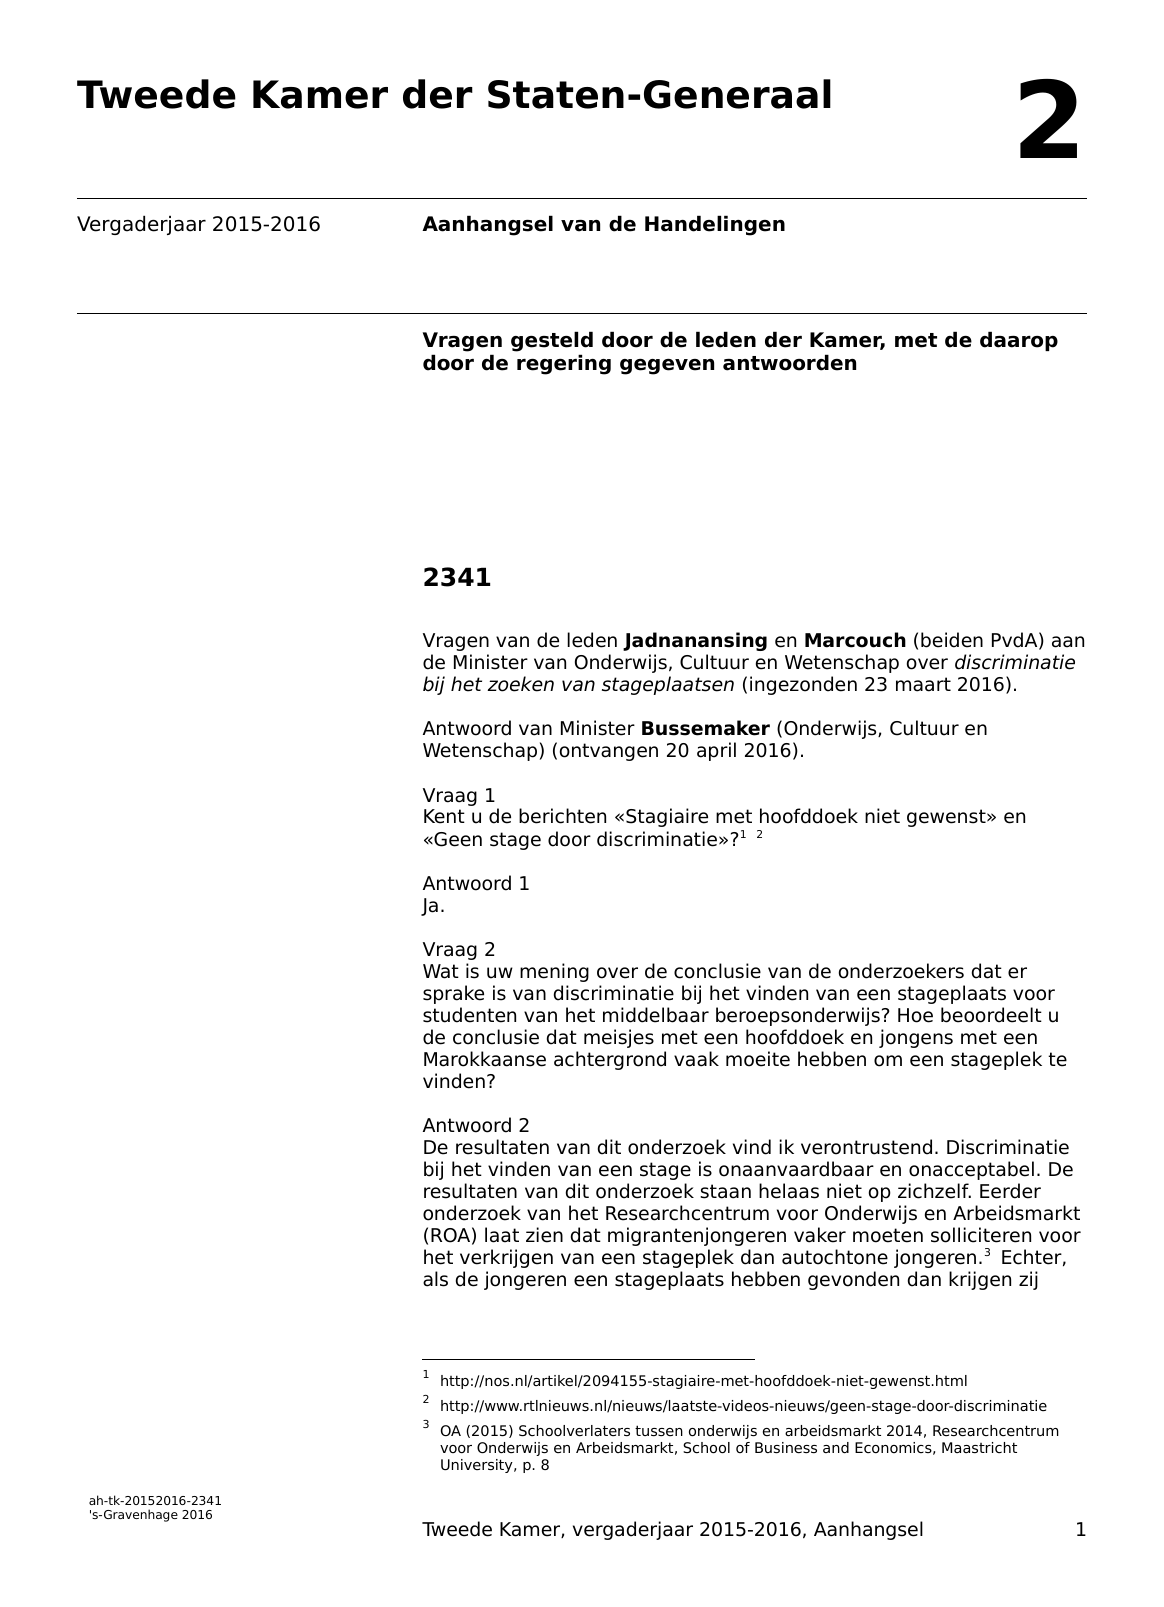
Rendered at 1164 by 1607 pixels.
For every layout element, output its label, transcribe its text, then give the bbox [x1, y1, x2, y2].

text Antwoord 1 [422, 873, 1087, 894]
text 2341 [422, 563, 1087, 592]
table_cell Aanhangsel van de Handelingen [422, 199, 1087, 313]
table_header 2 [886, 59, 1087, 198]
text Ja. [422, 894, 1087, 917]
table_cell [77, 314, 422, 375]
table_cell Vergaderjaar 2015-2016 [77, 199, 422, 313]
text De resultaten van dit onderzoek vind ik verontrustend. Discriminatie bij het vinden van een stage is onaanvaardbaar en onacceptabel. De resultaten van dit onderzoek staan helaas niet op zichzelf. Eerder onderzoek van het Researchcentrum voor Onderwijs en Arbeidsmarkt (ROA) laat zien dat migrantenjongeren vaker moeten solliciteren voor het verkrijgen van een stageplek dan autochtone jongeren. Echter, als de jongeren een stageplaats hebben gevonden dan krijgen zij [422, 1137, 1087, 1291]
text Vragen van de leden Jadnanansing en Marcouch (beiden PvdA) aan de Minister van Onderwijs, Cultuur en Wetenschap over discriminatie bij het zoeken van stageplaatsen (ingezonden 23 maart 2016). [422, 630, 1087, 696]
text Vraag 2 [422, 939, 1087, 961]
text 's-Gravenhage 2016 [88, 1508, 323, 1522]
text http://nos.nl/artikel/2094155-stagiaire-met-hoofddoek-niet-gewenst.html [422, 1368, 1087, 1391]
text OA (2015) Schoolverlaters tussen onderwijs en arbeidsmarkt 2014, Researchcentrum voor Onderwijs en Arbeidsmarkt, School of Business and Economics, Maastricht University, p. 8 [422, 1418, 1087, 1474]
text Antwoord van Minister Bussemaker (Onderwijs, Cultuur en Wetenschap) (ontvangen 20 april 2016). [422, 718, 1087, 762]
text Antwoord 2 [422, 1115, 1087, 1137]
text Wat is uw mening over de conclusie van de onderzoekers dat er sprake is van discriminatie bij het vinden van een stageplaats voor studenten van het middelbaar beroepsonderwijs? Hoe beoordeelt u de conclusie dat meisjes met een hoofddoek en jongens met een Marokkaanse achtergrond vaak moeite hebben om een stageplek te vinden? [422, 961, 1087, 1093]
text http://www.rtlnieuws.nl/nieuws/laatste-videos-nieuws/geen-stage-door-discriminatie [422, 1393, 1087, 1416]
table_header Tweede Kamer der Staten-Generaal [77, 59, 886, 198]
text ah-tk-20152016-2341 [88, 1494, 323, 1508]
text Kent u de berichten «Stagiaire met hoofddoek niet gewenst» en «Geen stage door discriminatie»? [422, 806, 1087, 850]
table_cell Vragen gesteld door de leden der Kamer, met de daarop door de regering gegeven antwoorden [422, 314, 1087, 375]
text Vraag 1 [422, 784, 1087, 806]
